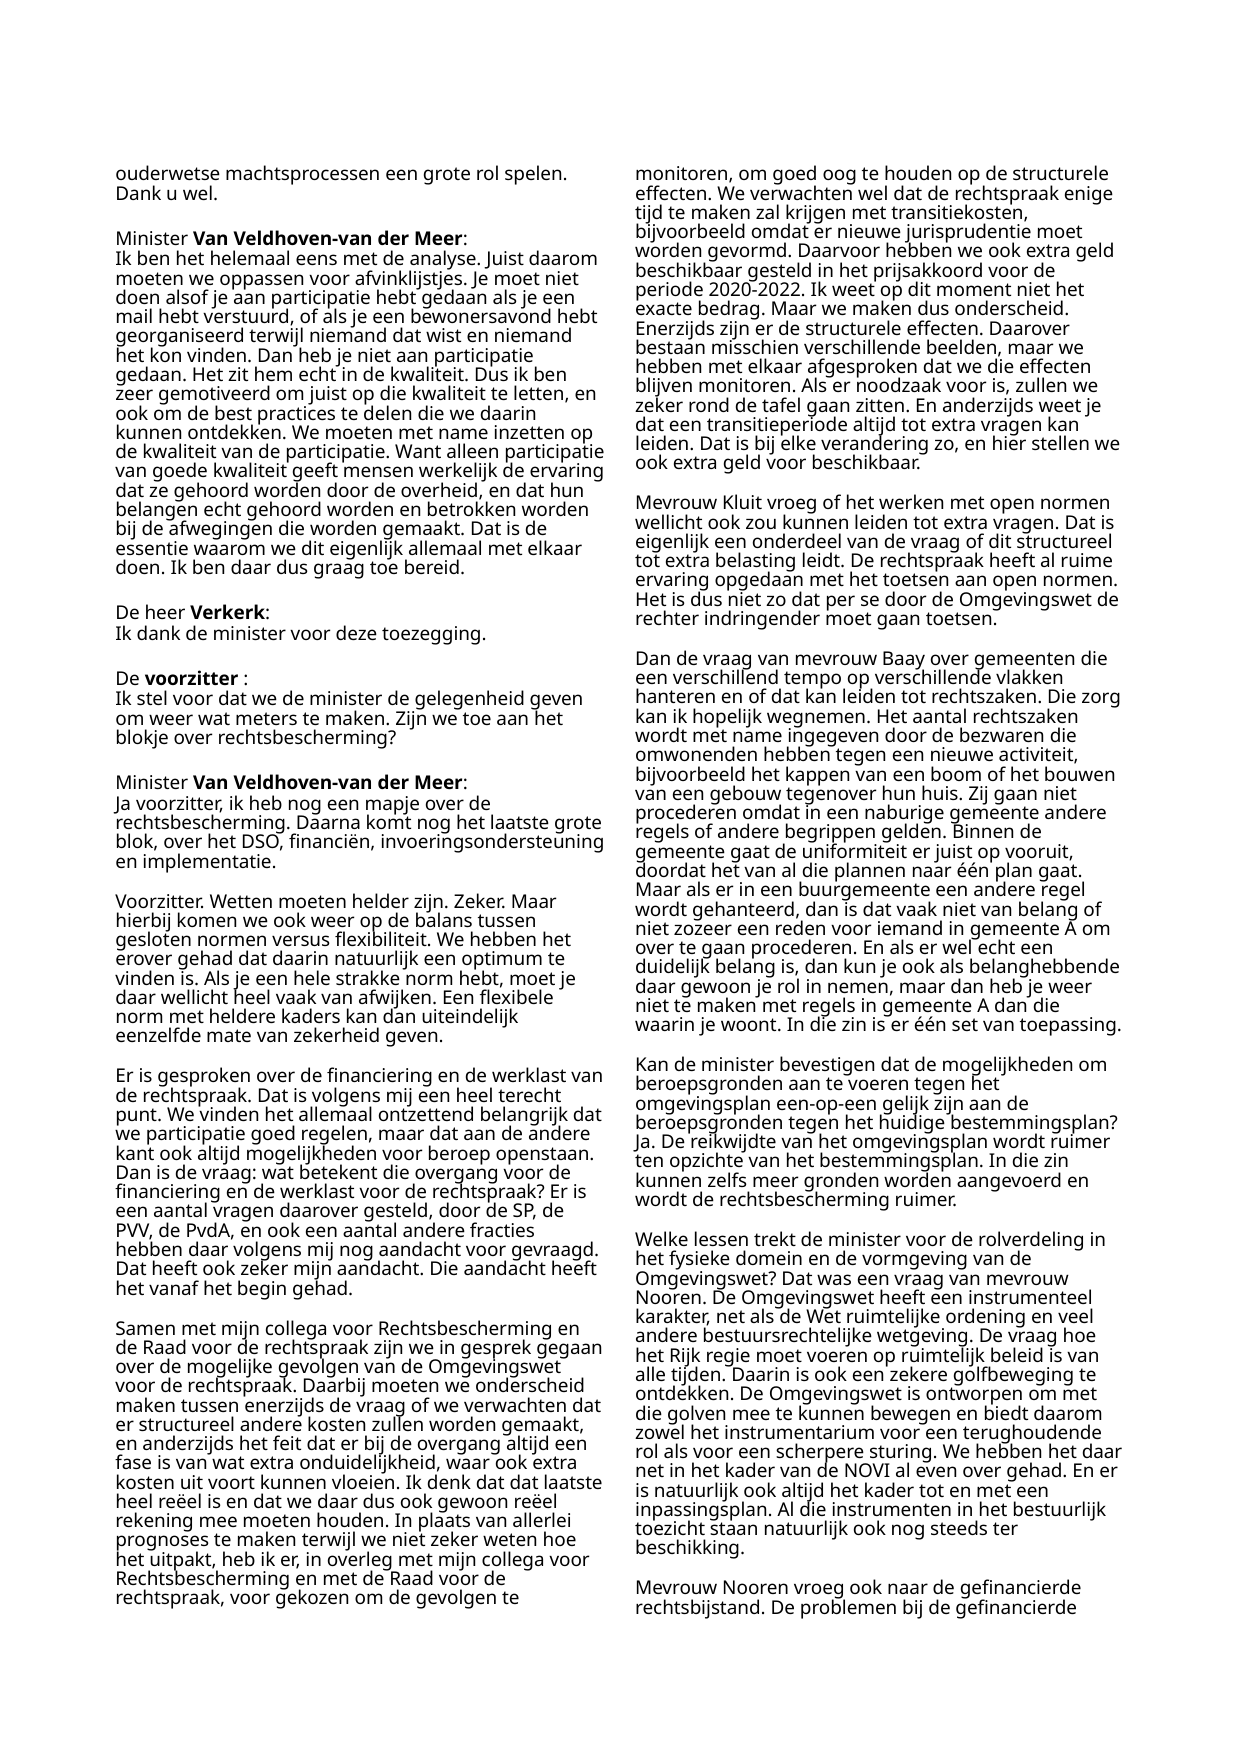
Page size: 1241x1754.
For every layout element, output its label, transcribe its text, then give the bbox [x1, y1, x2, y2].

text De heer Verkerk: [115, 599, 605, 624]
text Dan de vraag van mevrouw Baay over gemeenten die een verschillend tempo op verschillende vlakken hanteren en of dat kan leiden tot rechtszaken. Die zorg kan ik hopelijk wegnemen. Het aantal rechtszaken wordt met name ingegeven door de bezwaren die omwonenden hebben tegen een nieuwe activiteit, bijvoorbeeld het kappen van een boom of het bouwen van een gebouw tegenover hun huis. Zij gaan niet procederen omdat in een naburige gemeente andere regels of andere begrippen gelden. Binnen de gemeente gaat de uniformiteit er juist op vooruit, doordat het van al die plannen naar één plan gaat. Maar als er in een buurgemeente een andere regel wordt gehanteerd, dan is dat vaak niet van belang of niet zozeer een reden voor iemand in gemeente A om over te gaan procederen. En als er wel echt een duidelijk belang is, dan kun je ook als belanghebbende daar gewoon je rol in nemen, maar dan heb je weer niet te maken met regels in gemeente A dan die waarin je woont. In die zin is er één set van toepassing. [635, 650, 1125, 1035]
text Welke lessen trekt de minister voor de rolverdeling in het fysieke domein en de vormgeving van de Omgevingswet? Dat was een vraag van mevrouw Nooren. De Omgevingswet heeft een instrumenteel karakter, net als de Wet ruimtelijke ordening en veel andere bestuursrechtelijke wetgeving. De vraag hoe het Rijk regie moet voeren op ruimtelijk beleid is van alle tijden. Daarin is ook een zekere golfbeweging te ontdekken. De Omgevingswet is ontworpen om met die golven mee te kunnen bewegen en biedt daarom zowel het instrumentarium voor een terughoudende rol als voor een scherpere sturing. We hebben het daar net in het kader van de NOVI al even over gehad. En er is natuurlijk ook altijd het kader tot en met een inpassingsplan. Al die instrumenten in het bestuurlijk toezicht staan natuurlijk ook nog steeds ter beschikking. [635, 1231, 1125, 1559]
text Ik ben het helemaal eens met de analyse. Juist daarom moeten we oppassen voor afvinklijstjes. Je moet niet doen alsof je aan participatie hebt gedaan als je een mail hebt verstuurd, of als je een bewonersavond hebt georganiseerd terwijl niemand dat wist en niemand het kon vinden. Dan heb je niet aan participatie gedaan. Het zit hem echt in de kwaliteit. Dus ik ben zeer gemotiveerd om juist op die kwaliteit te letten, en ook om de best practices te delen die we daarin kunnen ontdekken. We moeten met name inzetten op de kwaliteit van de participatie. Want alleen participatie van goede kwaliteit geeft mensen werkelijk de ervaring dat ze gehoord worden door de overheid, en dat hun belangen echt gehoord worden en betrokken worden bij de afwegingen die worden gemaakt. Dat is de essentie waarom we dit eigenlijk allemaal met elkaar doen. Ik ben daar dus graag toe bereid. [115, 250, 605, 578]
text Samen met mijn collega voor Rechtsbescherming en de Raad voor de rechtspraak zijn we in gesprek gegaan over de mogelijke gevolgen van de Omgevingswet voor de rechtspraak. Daarbij moeten we onderscheid maken tussen enerzijds de vraag of we verwachten dat er structureel andere kosten zullen worden gemaakt, en anderzijds het feit dat er bij de overgang altijd een fase is van wat extra onduidelijkheid, waar ook extra kosten uit voort kunnen vloeien. Ik denk dat dat laatste heel reëel is en dat we daar dus ook gewoon reëel rekening mee moeten houden. In plaats van allerlei prognoses te maken terwijl we niet zeker weten hoe het uitpakt, heb ik er, in overleg met mijn collega voor Rechtsbescherming en met de Raad voor de rechtspraak, voor gekozen om de gevolgen te [115, 1319, 605, 1608]
text Ja voorzitter, ik heb nog een mapje over de rechtsbescherming. Daarna komt nog het laatste grote blok, over het DSO, financiën, invoeringsondersteuning en implementatie. [115, 795, 605, 872]
text monitoren, om goed oog te houden op de structurele effecten. We verwachten wel dat de rechtspraak enige tijd te maken zal krijgen met transitiekosten, bijvoorbeeld omdat er nieuwe jurisprudentie moet worden gevormd. Daarvoor hebben we ook extra geld beschikbaar gesteld in het prijsakkoord voor de periode 2020-2022. Ik weet op dit moment niet het exacte bedrag. Maar we maken dus onderscheid. Enerzijds zijn er de structurele effecten. Daarover bestaan misschien verschillende beelden, maar we hebben met elkaar afgesproken dat we die effecten blijven monitoren. Als er noodzaak voor is, zullen we zeker rond de tafel gaan zitten. En anderzijds weet je dat een transitieperiode altijd tot extra vragen kan leiden. Dat is bij elke verandering zo, en hier stellen we ook extra geld voor beschikbaar. [635, 165, 1125, 474]
text ouderwetse machtsprocessen een grote rol spelen. Dank u wel. [115, 165, 605, 204]
text De voorzitter : [115, 665, 605, 690]
text Ik dank de minister voor deze toezegging. [115, 624, 605, 644]
text Er is gesproken over de financiering en de werklast van de rechtspraak. Dat is volgens mij een heel terecht punt. We vinden het allemaal ontzettend belangrijk dat we participatie goed regelen, maar dat aan de andere kant ook altijd mogelijkheden voor beroep openstaan. Dan is de vraag: wat betekent die overgang voor de financiering en de werklast voor de rechtspraak? Er is een aantal vragen daarover gesteld, door de SP, de PVV, de PvdA, en ook een aantal andere fracties hebben daar volgens mij nog aandacht voor gevraagd. Dat heeft ook zeker mijn aandacht. Die aandacht heeft het vanaf het begin gehad. [115, 1067, 605, 1299]
text Ik stel voor dat we de minister de gelegenheid geven om weer wat meters te maken. Zijn we toe aan het blokje over rechtsbescherming? [115, 690, 605, 748]
text Mevrouw Nooren vroeg ook naar de gefinancierde rechtsbijstand. De problemen bij de gefinancierde [635, 1579, 1125, 1618]
text Minister Van Veldhoven-van der Meer: [115, 225, 605, 250]
text Kan de minister bevestigen dat de mogelijkheden om beroepsgronden aan te voeren tegen het omgevingsplan een-op-een gelijk zijn aan de beroepsgronden tegen het huidige bestemmingsplan? Ja. De reikwijdte van het omgevingsplan wordt ruimer ten opzichte van het bestemmingsplan. In die zin kunnen zelfs meer gronden worden aangevoerd en wordt de rechtsbescherming ruimer. [635, 1056, 1125, 1210]
text Mevrouw Kluit vroeg of het werken met open normen wellicht ook zou kunnen leiden tot extra vragen. Dat is eigenlijk een onderdeel van de vraag of dit structureel tot extra belasting leidt. De rechtspraak heeft al ruime ervaring opgedaan met het toetsen aan open normen. Het is dus niet zo dat per se door de Omgevingswet de rechter indringender moet gaan toetsen. [635, 494, 1125, 629]
text Voorzitter. Wetten moeten helder zijn. Zeker. Maar hierbij komen we ook weer op de balans tussen gesloten normen versus flexibiliteit. We hebben het erover gehad dat daarin natuurlijk een optimum te vinden is. Als je een hele strakke norm hebt, moet je daar wellicht heel vaak van afwijken. Een flexibele norm met heldere kaders kan dan uiteindelijk eenzelfde mate van zekerheid geven. [115, 893, 605, 1047]
text Minister Van Veldhoven-van der Meer: [115, 769, 605, 795]
